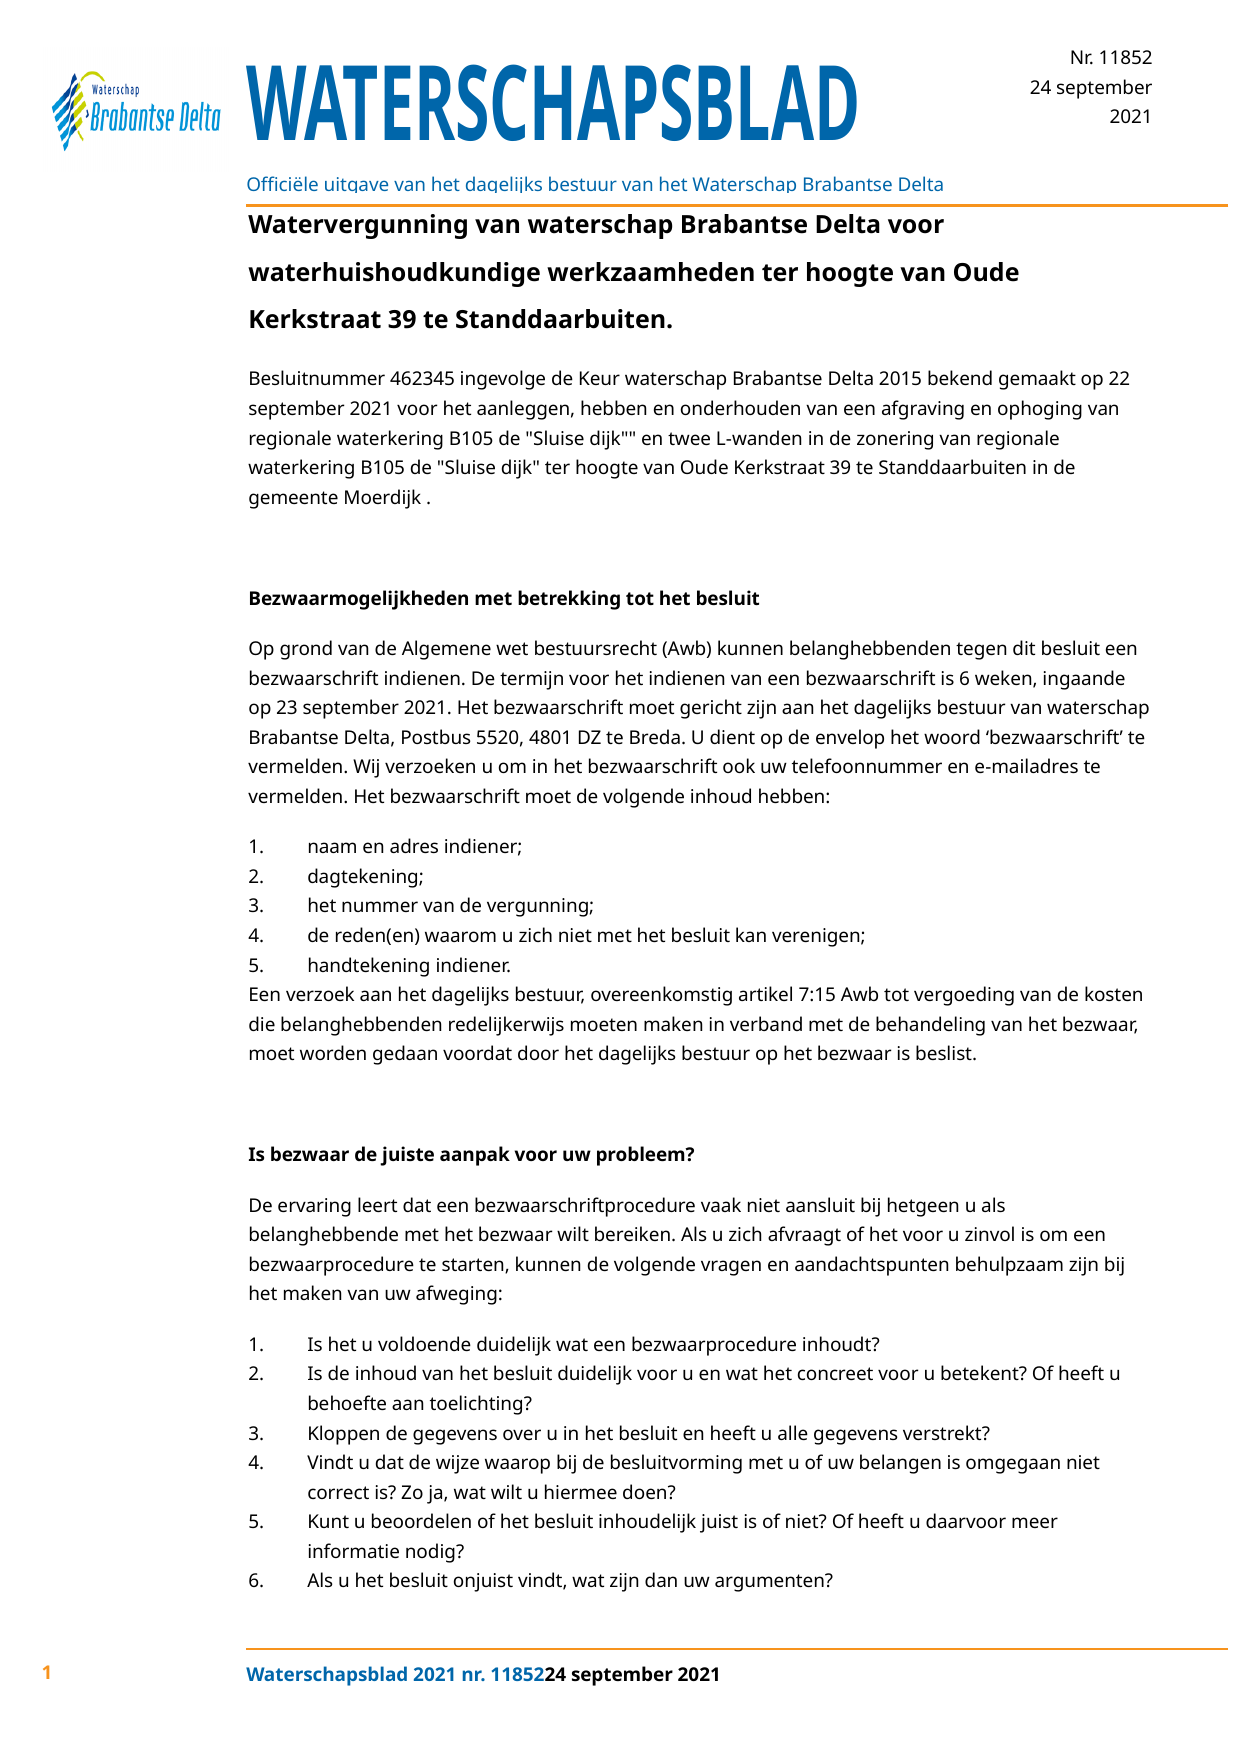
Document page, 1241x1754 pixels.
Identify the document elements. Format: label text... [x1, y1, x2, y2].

list Als u het besluit onjuist vindt, wat zijn dan uw argumenten? [248, 1568, 1152, 1593]
list Kunt u beoordelen of het besluit inhoudelijk juist is of niet? Of heeft u daarvoor meer informatie nodig? [248, 1508, 1152, 1564]
text Besluitnummer 462345 ingevolge de Keur waterschap Brabantse Delta 2015 bekend gemaakt op 22 september 2021 voor het aanleggen, hebben en onderhouden van een afgraving en ophoging van regionale waterkering B105 de "Sluise dijk"" en twee L-wanden in de zonering van regionale waterkering B105 de "Sluise dijk" ter hoogte van Oude Kerkstraat 39 te Standdaarbuiten in de gemeente Moerdijk . [248, 366, 1152, 509]
list de reden(en) waarom u zich niet met het besluit kan verenigen; [248, 922, 1152, 948]
list Kloppen de gegevens over u in het besluit en heeft u alle gegevens verstrekt? [248, 1420, 1152, 1445]
list naam en adres indiener; [248, 833, 1152, 859]
list Vindt u dat de wijze waarop bij de besluitvorming met u of uw belangen is omgegaan niet correct is? Zo ja, wat wilt u hiermee doen? [248, 1449, 1152, 1504]
list het nummer van de vergunning; [248, 893, 1152, 918]
list handtekening indiener. [248, 952, 1152, 977]
list Is het u voldoende duidelijk wat een bezwaarprocedure inhoudt? [248, 1331, 1152, 1357]
text Op grond van de Algemene wet bestuursrecht (Awb) kunnen belanghebbenden tegen dit besluit een bezwaarschrift indienen. De termijn voor het indienen van een bezwaarschrift is 6 weken, ingaande op 23 september 2021. Het bezwaarschrift moet gericht zijn aan het dagelijks bestuur van waterschap Brabantse Delta, Postbus 5520, 4801 DZ te Breda. U dient op de envelop het woord ‘bezwaarschrift’ te vermelden. Wij verzoeken u om in het bezwaarschrift ook uw telefoonnummer en e‑mailadres te vermelden. Het bezwaarschrift moet de volgende inhoud hebben: [248, 635, 1152, 809]
text De ervaring leert dat een bezwaarschriftprocedure vaak niet aansluit bij hetgeen u als belanghebbende met het bezwaar wilt bereiken. Als u zich afvraagt of het voor u zinvol is om een bezwaarprocedure te starten, kunnen de volgende vragen en aandachtspunten behulpzaam zijn bij het maken van uw afweging: [248, 1192, 1152, 1306]
picture [41, 47, 231, 172]
list dagtekening; [248, 863, 1152, 889]
list Is de inhoud van het besluit duidelijk voor u en wat het concreet voor u betekent? Of heeft u behoefte aan toelichting? [248, 1361, 1152, 1416]
text Bezwaarmogelijkheden met betrekking tot het besluit [248, 585, 1152, 610]
text Is bezwaar de juiste aanpak voor uw probleem? [248, 1141, 1152, 1167]
text Een verzoek aan het dagelijks bestuur, overeenkomstig artikel 7:15 Awb tot vergoeding van de kosten die belanghebbenden redelijkerwijs moeten maken in verband met de behandeling van het bezwaar, moet worden gedaan voordat door het dagelijks bestuur op het bezwaar is beslist. [248, 981, 1152, 1066]
text Watervergunning van waterschap Brabantse Delta voor waterhuishoudkundige werkzaamheden ter hoogte van Oude Kerkstraat 39 te Standdaarbuiten. [248, 207, 1152, 336]
